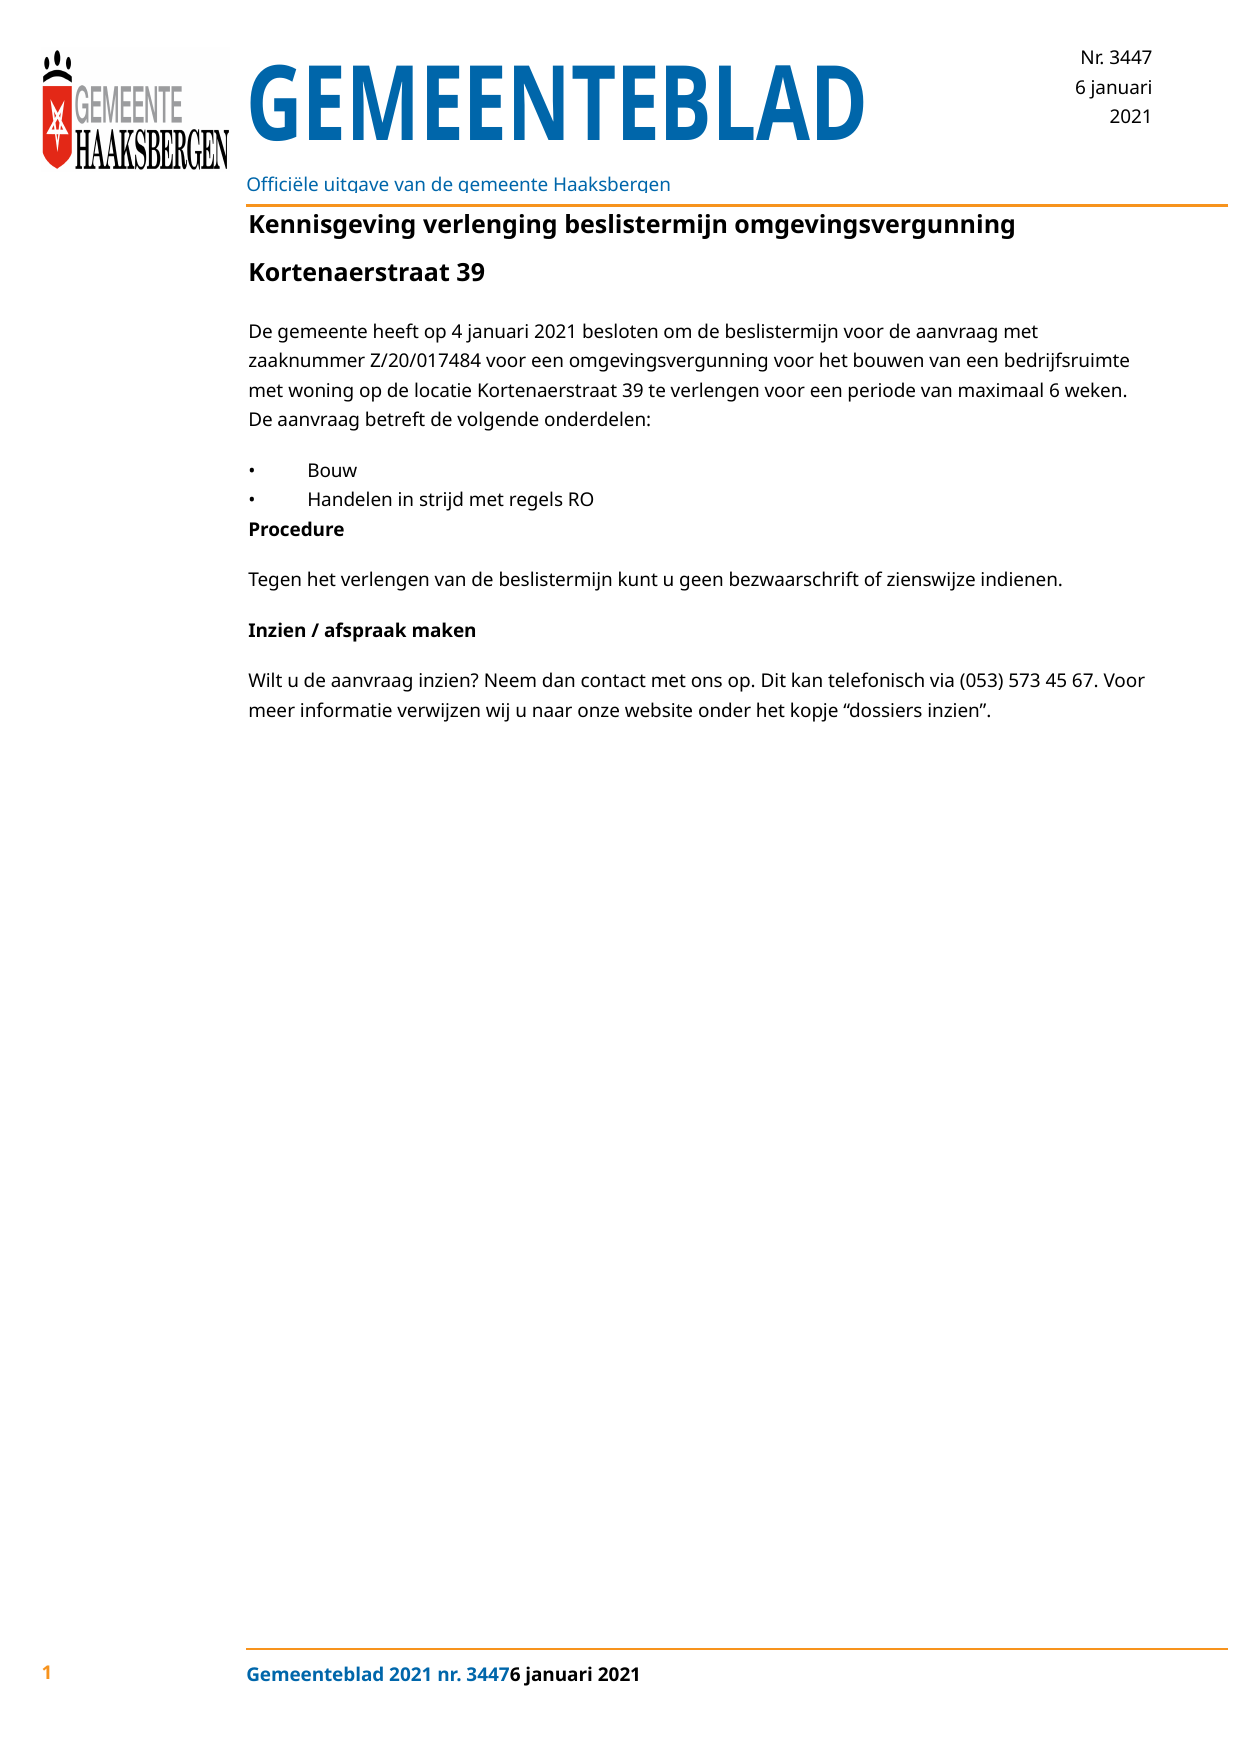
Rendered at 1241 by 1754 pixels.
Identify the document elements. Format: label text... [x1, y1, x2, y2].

list Bouw [248, 457, 1152, 483]
text Procedure [248, 516, 1152, 542]
list Handelen in strijd met regels RO [248, 487, 1152, 512]
text Kennisgeving verlenging beslistermijn omgevingsvergunning Kortenaerstraat 39 [248, 207, 1152, 288]
text De gemeente heeft op 4 januari 2021 besloten om de beslistermijn voor de aanvraag met zaaknummer Z/20/017484 voor een omgevingsvergunning voor het bouwen van een bedrijfsruimte met woning op de locatie Kortenaerstraat 39 te verlengen voor een periode van maximaal 6 weken. De aanvraag betreft de volgende onderdelen: [248, 318, 1152, 432]
text Tegen het verlengen van de beslistermijn kunt u geen bezwaarschrift of zienswijze indienen. [248, 567, 1152, 592]
text Wilt u de aanvraag inzien? Neem dan contact met ons op. Dit kan telefonisch via (053) 573 45 67. Voor meer informatie verwijzen wij u naar onze website onder het kopje “dossiers inzien”. [248, 667, 1152, 723]
picture [41, 47, 231, 172]
text Inzien / afspraak maken [248, 617, 1152, 643]
